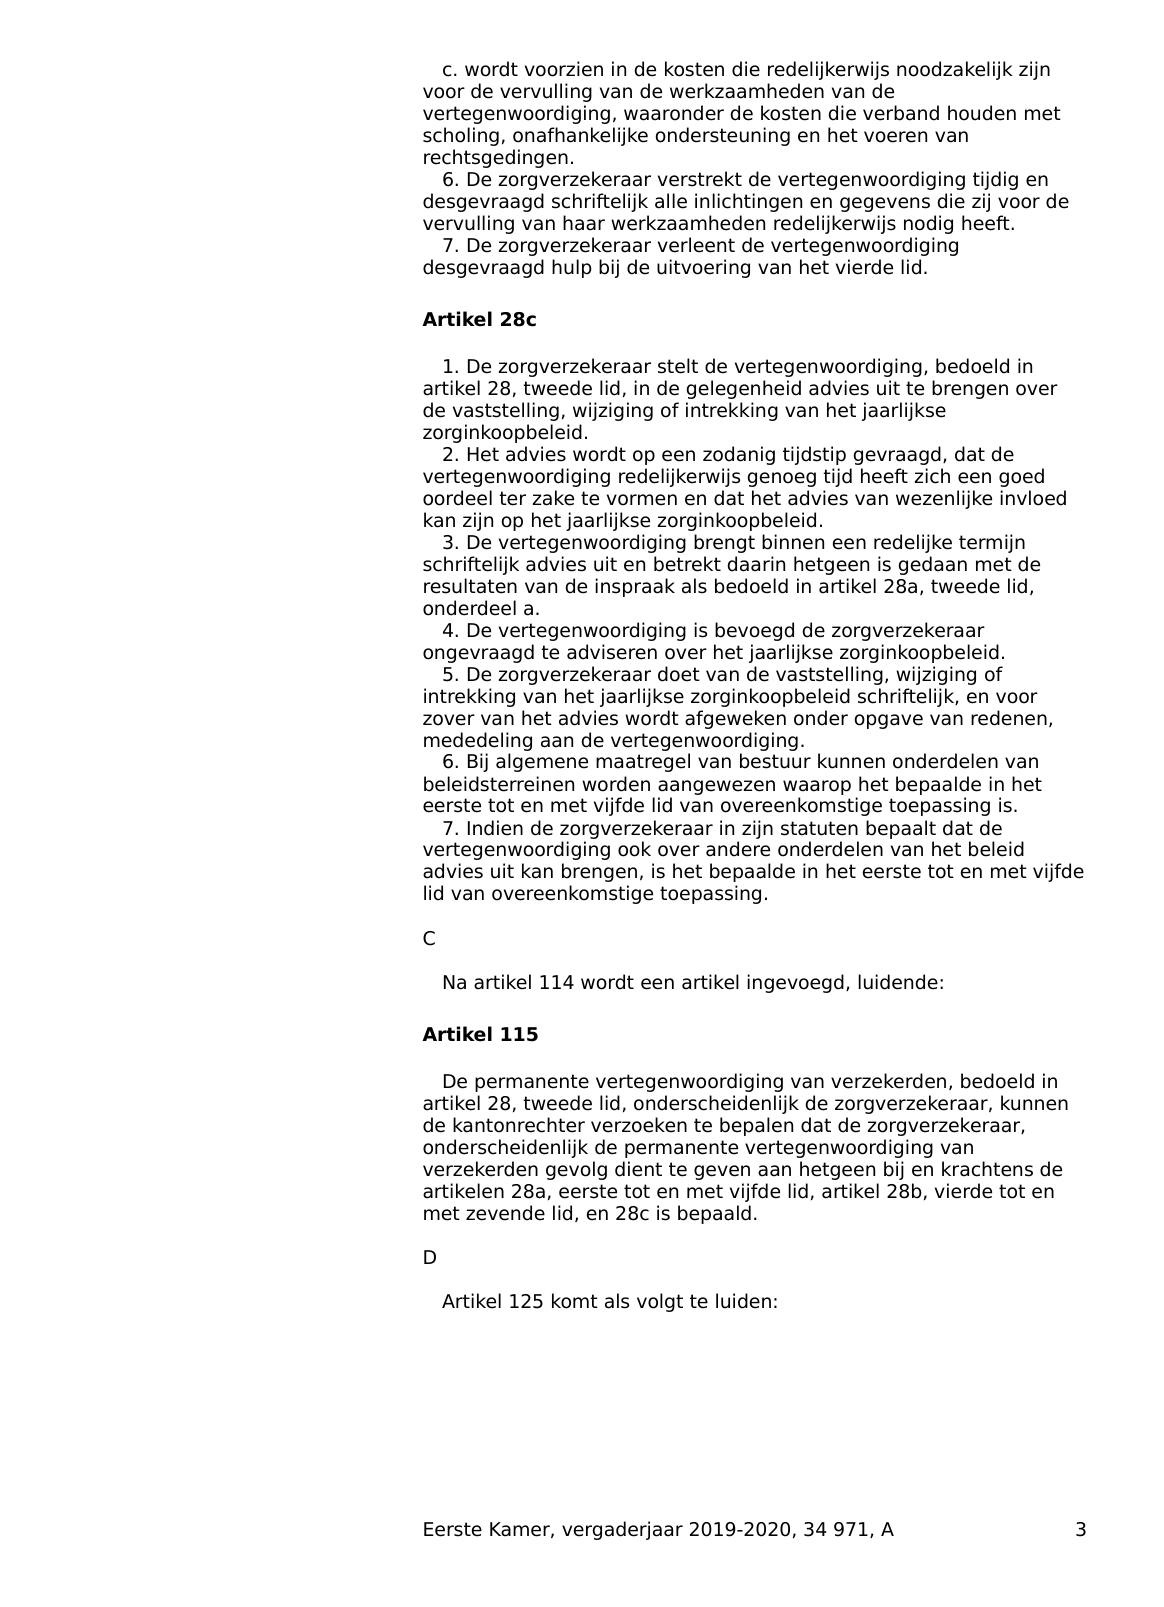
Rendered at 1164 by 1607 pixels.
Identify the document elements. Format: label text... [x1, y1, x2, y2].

text 6. Bij algemene maatregel van bestuur kunnen onderdelen van beleidsterreinen worden aangewezen waarop het bepaalde in het eerste tot en met vijfde lid van overeenkomstige toepassing is. [422, 751, 1087, 817]
text Na artikel 114 wordt een artikel ingevoegd, luidende: [422, 972, 1087, 994]
text 1. De zorgverzekeraar stelt de vertegenwoordiging, bedoeld in artikel 28, tweede lid, in de gelegenheid advies uit te brengen over de vaststelling, wijziging of intrekking van het jaarlijkse zorginkoopbeleid. [422, 356, 1087, 444]
text De permanente vertegenwoordiging van verzekerden, bedoeld in artikel 28, tweede lid, onderscheidenlijk de zorgverzekeraar, kunnen de kantonrechter verzoeken te bepalen dat de zorgverzekeraar, onderscheidenlijk de permanente vertegenwoordiging van verzekerden gevolg dient te geven aan hetgeen bij en krachtens de artikelen 28a, eerste tot en met vijfde lid, artikel 28b, vierde tot en met zevende lid, en 28c is bepaald. [422, 1071, 1087, 1224]
text c. wordt voorzien in de kosten die redelijkerwijs noodzakelijk zijn voor de vervulling van de werkzaamheden van de vertegenwoordiging, waaronder de kosten die verband houden met scholing, onafhankelijke ondersteuning en het voeren van rechtsgedingen. [422, 59, 1087, 169]
text D [422, 1247, 1087, 1269]
text 5. De zorgverzekeraar doet van de vaststelling, wijziging of intrekking van het jaarlijkse zorginkoopbeleid schriftelijk, en voor zover van het advies wordt afgeweken onder opgave van redenen, mededeling aan de vertegenwoordiging. [422, 663, 1087, 751]
text C [422, 927, 1087, 949]
subtitle Artikel 115 [422, 1024, 1087, 1046]
text 6. De zorgverzekeraar verstrekt de vertegenwoordiging tijdig en desgevraagd schriftelijk alle inlichtingen en gegevens die zij voor de vervulling van haar werkzaamheden redelijkerwijs nodig heeft. [422, 169, 1087, 235]
text 2. Het advies wordt op een zodanig tijdstip gevraagd, dat de vertegenwoordiging redelijkerwijs genoeg tijd heeft zich een goed oordeel ter zake te vormen en dat het advies van wezenlijke invloed kan zijn op het jaarlijkse zorginkoopbeleid. [422, 444, 1087, 532]
text 3. De vertegenwoordiging brengt binnen een redelijke termijn schriftelijk advies uit en betrekt daarin hetgeen is gedaan met de resultaten van de inspraak als bedoeld in artikel 28a, tweede lid, onderdeel a. [422, 532, 1087, 619]
text 7. Indien de zorgverzekeraar in zijn statuten bepaalt dat de vertegenwoordiging ook over andere onderdelen van het beleid advies uit kan brengen, is het bepaalde in het eerste tot en met vijfde lid van overeenkomstige toepassing. [422, 817, 1087, 905]
text 4. De vertegenwoordiging is bevoegd de zorgverzekeraar ongevraagd te adviseren over het jaarlijkse zorginkoopbeleid. [422, 619, 1087, 663]
text Artikel 125 komt als volgt te luiden: [422, 1291, 1087, 1313]
text 7. De zorgverzekeraar verleent de vertegenwoordiging desgevraagd hulp bij de uitvoering van het vierde lid. [422, 235, 1087, 279]
subtitle Artikel 28c [422, 309, 1087, 331]
